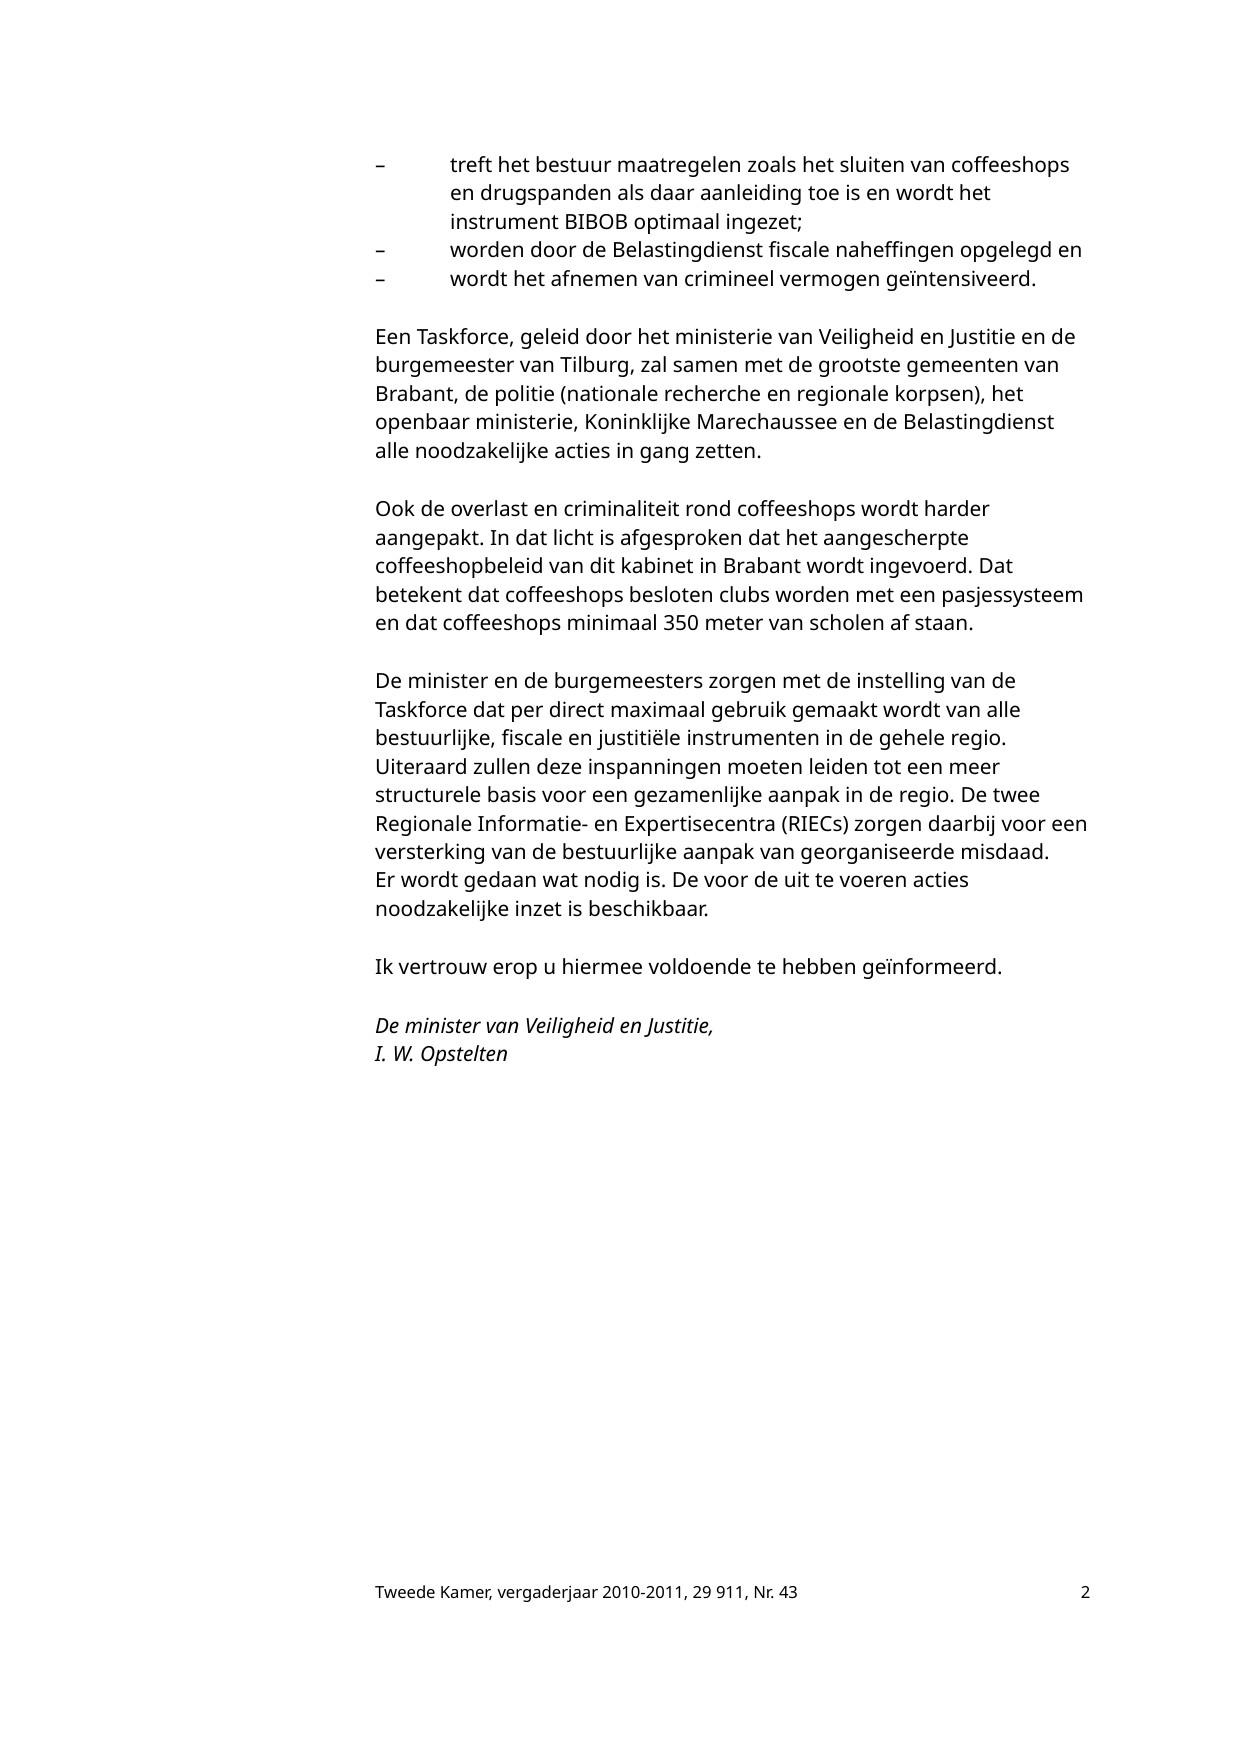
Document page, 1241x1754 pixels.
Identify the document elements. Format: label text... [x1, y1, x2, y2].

list treft het bestuur maatregelen zoals het sluiten van coffeeshops en drugspanden als daar aanleiding toe is en wordt het instrument BIBOB optimaal ingezet; [375, 150, 1090, 235]
text I. W. Opstelten [375, 1039, 1090, 1068]
text Er wordt gedaan wat nodig is. De voor de uit te voeren acties noodzakelijke inzet is beschikbaar. [375, 866, 1090, 922]
text De minister van Veiligheid en Justitie, [375, 1011, 1090, 1039]
list worden door de Belastingdienst fiscale naheffingen opgelegd en [375, 235, 1090, 264]
text De minister en de burgemeesters zorgen met de instelling van de Taskforce dat per direct maximaal gebruik gemaakt wordt van alle bestuurlijke, fiscale en justitiële instrumenten in de gehele regio. Uiteraard zullen deze inspanningen moeten leiden tot een meer structurele basis voor een gezamenlijke aanpak in de regio. De twee Regionale Informatie- en Expertisecentra (RIECs) zorgen daarbij voor een versterking van de bestuurlijke aanpak van georganiseerde misdaad. [375, 667, 1090, 866]
list wordt het afnemen van crimineel vermogen geïntensiveerd. [375, 264, 1090, 292]
text Ik vertrouw erop u hiermee voldoende te hebben geïnformeerd. [375, 952, 1090, 981]
text Ook de overlast en criminaliteit rond coffeeshops wordt harder aangepakt. In dat licht is afgesproken dat het aangescherpte coffeeshopbeleid van dit kabinet in Brabant wordt ingevoerd. Dat betekent dat coffeeshops besloten clubs worden met een pasjessysteem en dat coffeeshops minimaal 350 meter van scholen af staan. [375, 494, 1090, 637]
text Een Taskforce, geleid door het ministerie van Veiligheid en Justitie en de burgemeester van Tilburg, zal samen met de grootste gemeenten van Brabant, de politie (nationale recherche en regionale korpsen), het openbaar ministerie, Koninklijke Marechaussee en de Belastingdienst alle noodzakelijke acties in gang zetten. [375, 322, 1090, 464]
